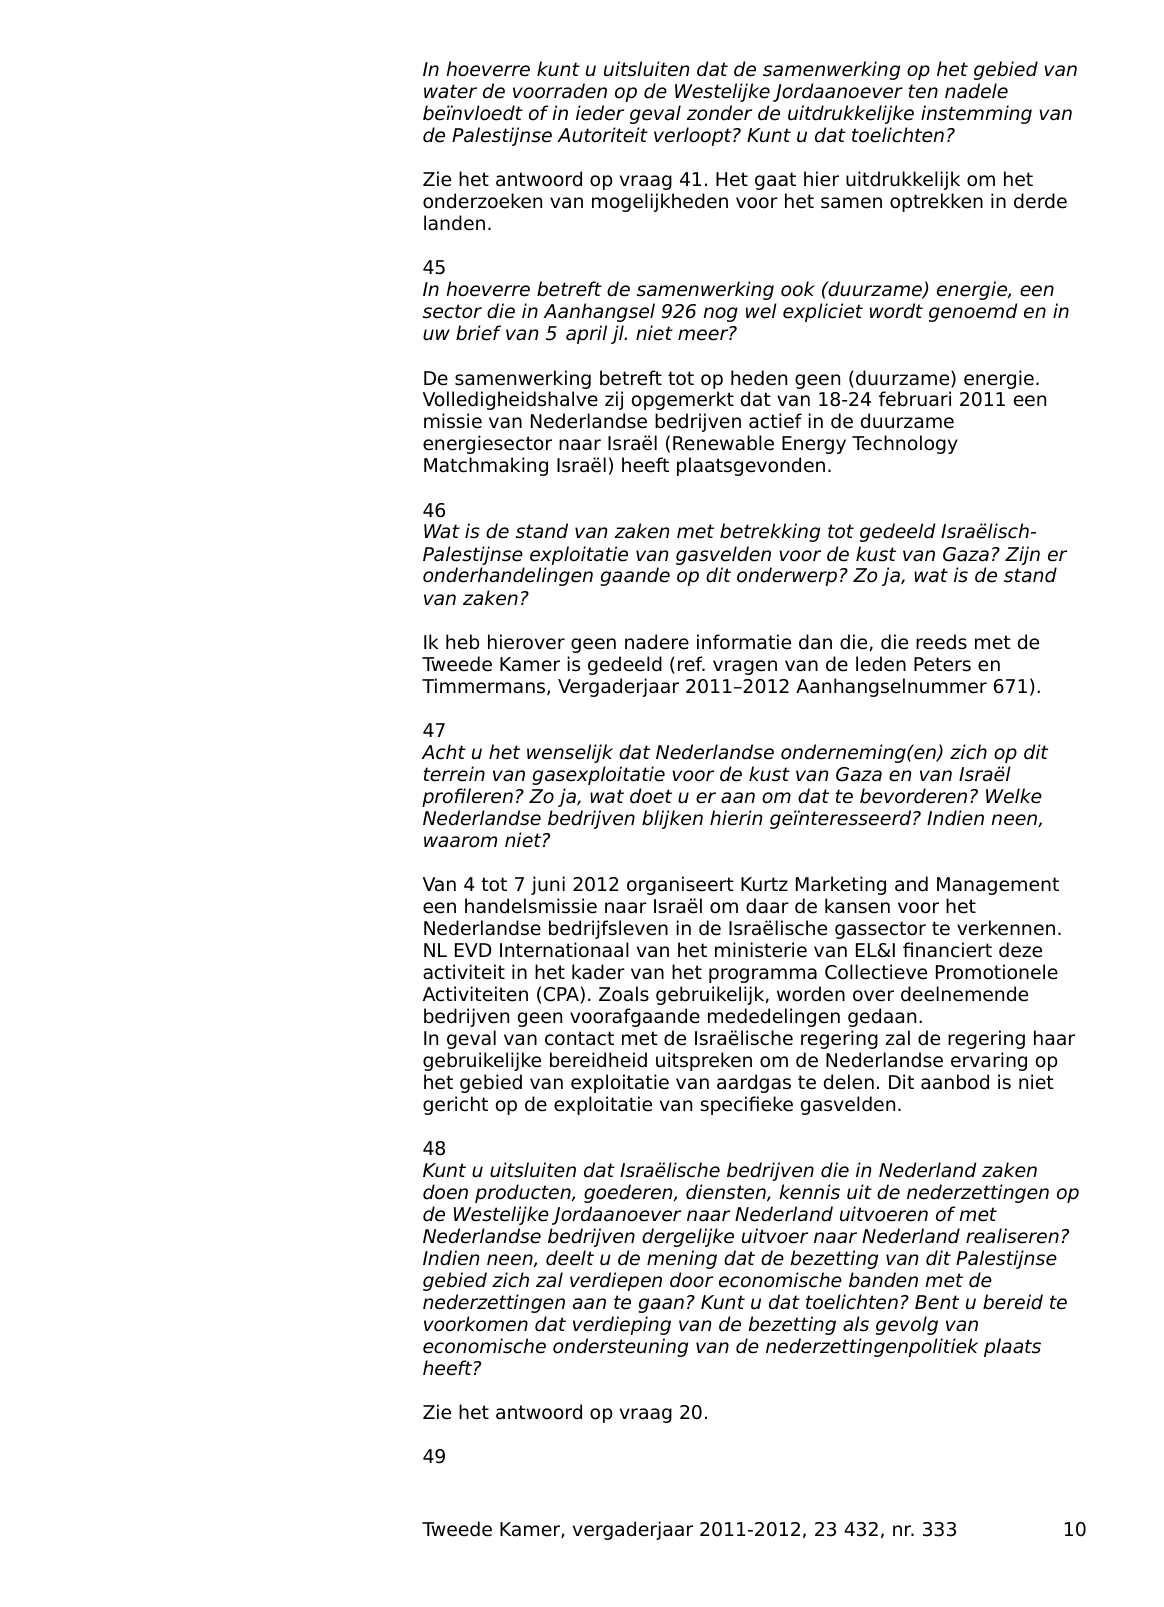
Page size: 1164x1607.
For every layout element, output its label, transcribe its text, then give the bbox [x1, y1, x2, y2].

text 48 [422, 1138, 1087, 1160]
text Zie het antwoord op vraag 20. [422, 1402, 1087, 1424]
text In geval van contact met de Israëlische regering zal de regering haar gebruikelijke bereidheid uitspreken om de Nederlandse ervaring op het gebied van exploitatie van aardgas te delen. Dit aanbod is niet gericht op de exploitatie van specifieke gasvelden. [422, 1028, 1087, 1116]
text In hoeverre betreft de samenwerking ook (duurzame) energie, een sector die in Aanhangsel 926 nog wel expliciet wordt genoemd en in uw brief van 5 april jl. niet meer? [422, 279, 1087, 345]
text Zie het antwoord op vraag 41. Het gaat hier uitdrukkelijk om het onderzoeken van mogelijkheden voor het samen optrekken in derde landen. [422, 169, 1087, 235]
text 46 [422, 499, 1087, 521]
text De samenwerking betreft tot op heden geen (duurzame) energie. Volledigheidshalve zij opgemerkt dat van 18-24 februari 2011 een missie van Nederlandse bedrijven actief in de duurzame energiesector naar Israël (Renewable Energy Technology Matchmaking Israël) heeft plaatsgevonden. [422, 367, 1087, 477]
text Ik heb hierover geen nadere informatie dan die, die reeds met de Tweede Kamer is gedeeld (ref. vragen van de leden Peters en Timmermans, Vergaderjaar 2011–2012 Aanhangselnummer 671). [422, 632, 1087, 697]
text 49 [422, 1446, 1087, 1468]
text 47 [422, 720, 1087, 742]
text Kunt u uitsluiten dat Israëlische bedrijven die in Nederland zaken doen producten, goederen, diensten, kennis uit de nederzettingen op de Westelijke Jordaanoever naar Nederland uitvoeren of met Nederlandse bedrijven dergelijke uitvoer naar Nederland realiseren? Indien neen, deelt u de mening dat de bezetting van dit Palestijnse gebied zich zal verdiepen door economische banden met de nederzettingen aan te gaan? Kunt u dat toelichten? Bent u bereid te voorkomen dat verdieping van de bezetting als gevolg van economische ondersteuning van de nederzettingenpolitiek plaats heeft? [422, 1160, 1087, 1379]
text In hoeverre kunt u uitsluiten dat de samenwerking op het gebied van water de voorraden op de Westelijke Jordaanoever ten nadele beïnvloedt of in ieder geval zonder de uitdrukkelijke instemming van de Palestijnse Autoriteit verloopt? Kunt u dat toelichten? [422, 59, 1087, 147]
text Wat is de stand van zaken met betrekking tot gedeeld Israëlisch-Palestijnse exploitatie van gasvelden voor de kust van Gaza? Zijn er onderhandelingen gaande op dit onderwerp? Zo ja, wat is de stand van zaken? [422, 521, 1087, 609]
text Van 4 tot 7 juni 2012 organiseert Kurtz Marketing and Management een handelsmissie naar Israël om daar de kansen voor het Nederlandse bedrijfsleven in de Israëlische gassector te verkennen. NL EVD Internationaal van het ministerie van EL&I financiert deze activiteit in het kader van het programma Collectieve Promotionele Activiteiten (CPA). Zoals gebruikelijk, worden over deelnemende bedrijven geen voorafgaande mededelingen gedaan. [422, 874, 1087, 1028]
text Acht u het wenselijk dat Nederlandse onderneming(en) zich op dit terrein van gasexploitatie voor de kust van Gaza en van Israël profileren? Zo ja, wat doet u er aan om dat te bevorderen? Welke Nederlandse bedrijven blijken hierin geïnteresseerd? Indien neen, waarom niet? [422, 742, 1087, 852]
text 45 [422, 257, 1087, 279]
